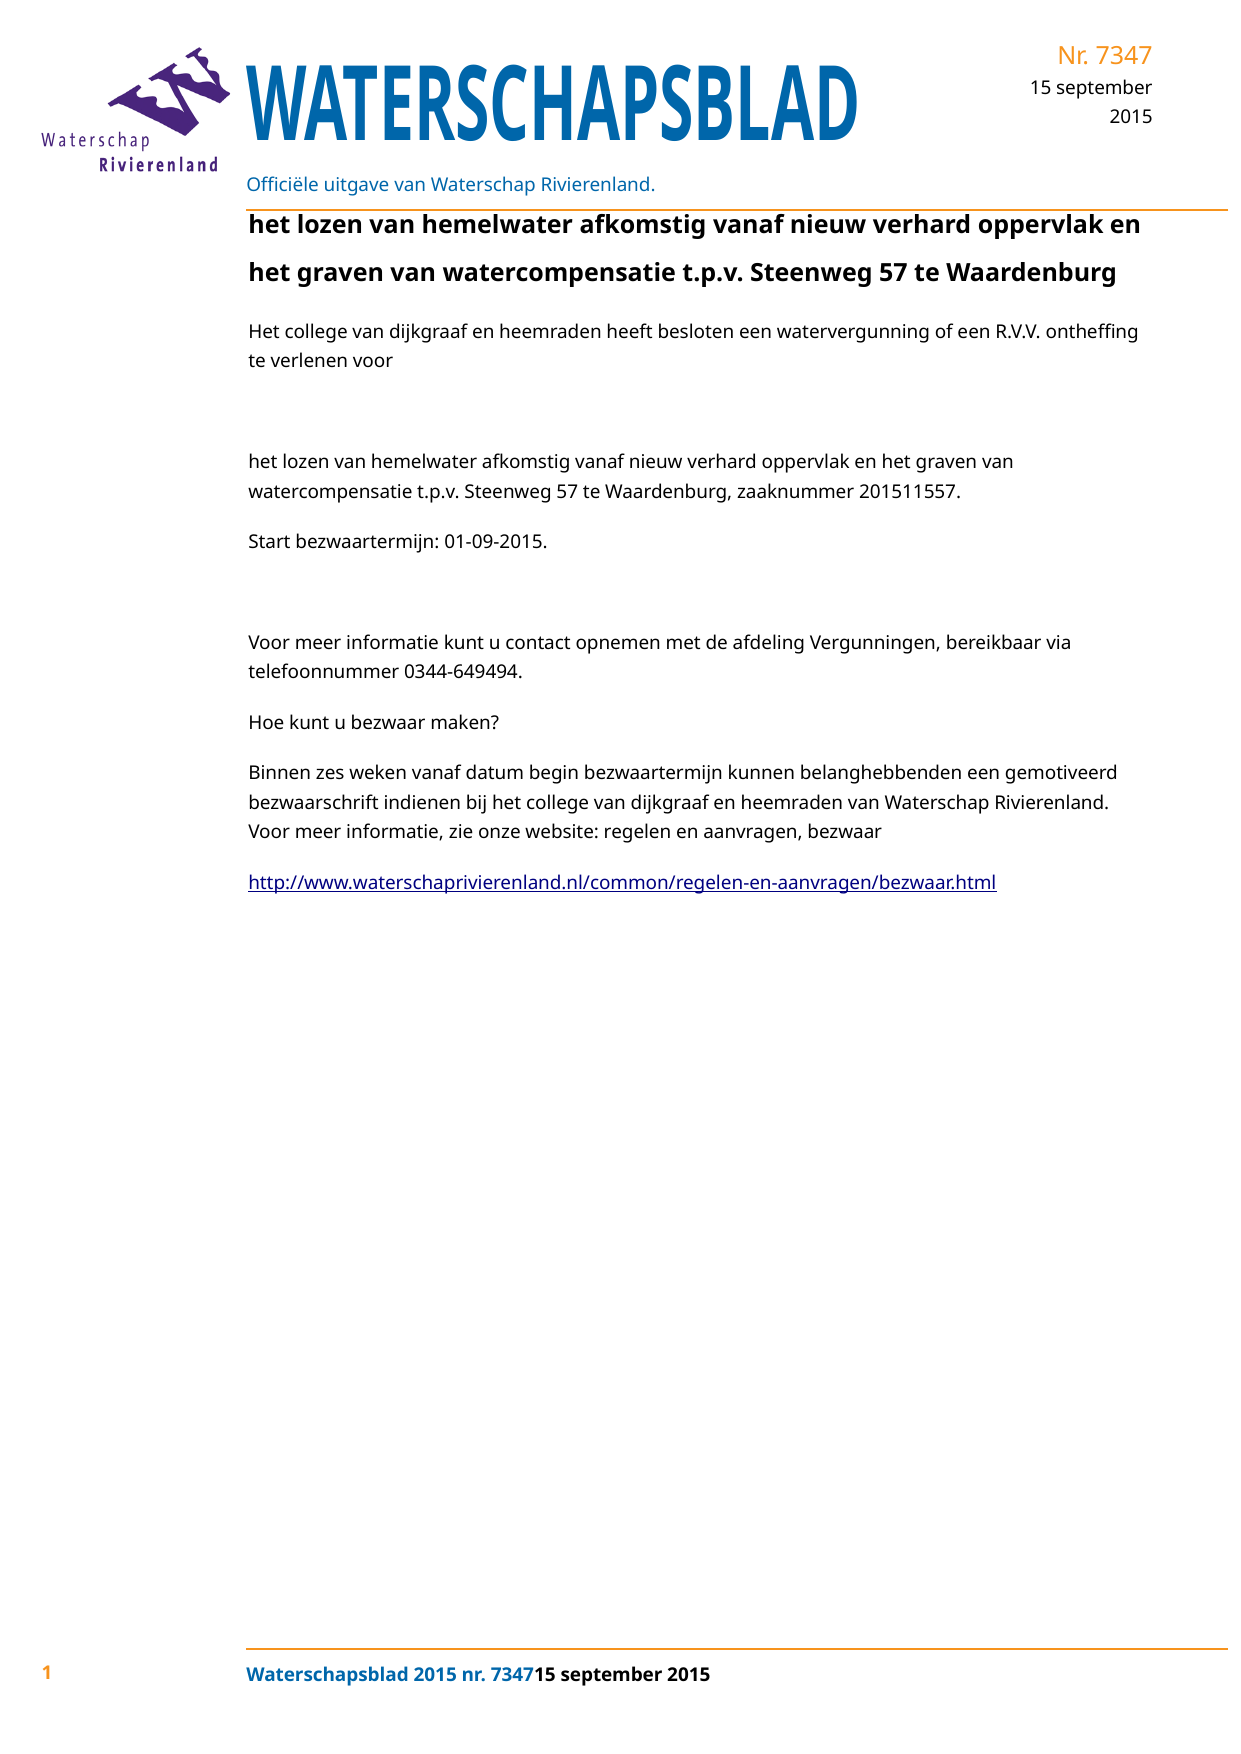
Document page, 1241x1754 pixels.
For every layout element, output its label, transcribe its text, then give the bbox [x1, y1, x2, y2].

text het lozen van hemelwater afkomstig vanaf nieuw verhard oppervlak en het graven van watercompensatie t.p.v. Steenweg 57 te Waardenburg [248, 211, 1152, 288]
text Voor meer informatie kunt u contact opnemen met de afdeling Vergunningen, bereikbaar via telefoonnummer 0344-649494. [248, 629, 1152, 684]
text http://www.waterschaprivierenland.nl/common/regelen-en-aanvragen/bezwaar.html [248, 869, 1152, 895]
text Start bezwaartermijn: 01-09-2015. [248, 528, 1152, 554]
text Binnen zes weken vanaf datum begin bezwaartermijn kunnen belanghebbenden een gemotiveerd bezwaarschrift indienen bij het college van dijkgraaf en heemraden van Waterschap Rivierenland. Voor meer informatie, zie onze website: regelen en aanvragen, bezwaar [248, 759, 1152, 844]
picture [41, 47, 231, 172]
text Het college van dijkgraaf en heemraden heeft besloten een watervergunning of een R.V.V. ontheffing te verlenen voor [248, 318, 1152, 373]
text het lozen van hemelwater afkomstig vanaf nieuw verhard oppervlak en het graven van watercompensatie t.p.v. Steenweg 57 te Waardenburg, zaaknummer 201511557. [248, 448, 1152, 504]
text Hoe kunt u bezwaar maken? [248, 709, 1152, 735]
